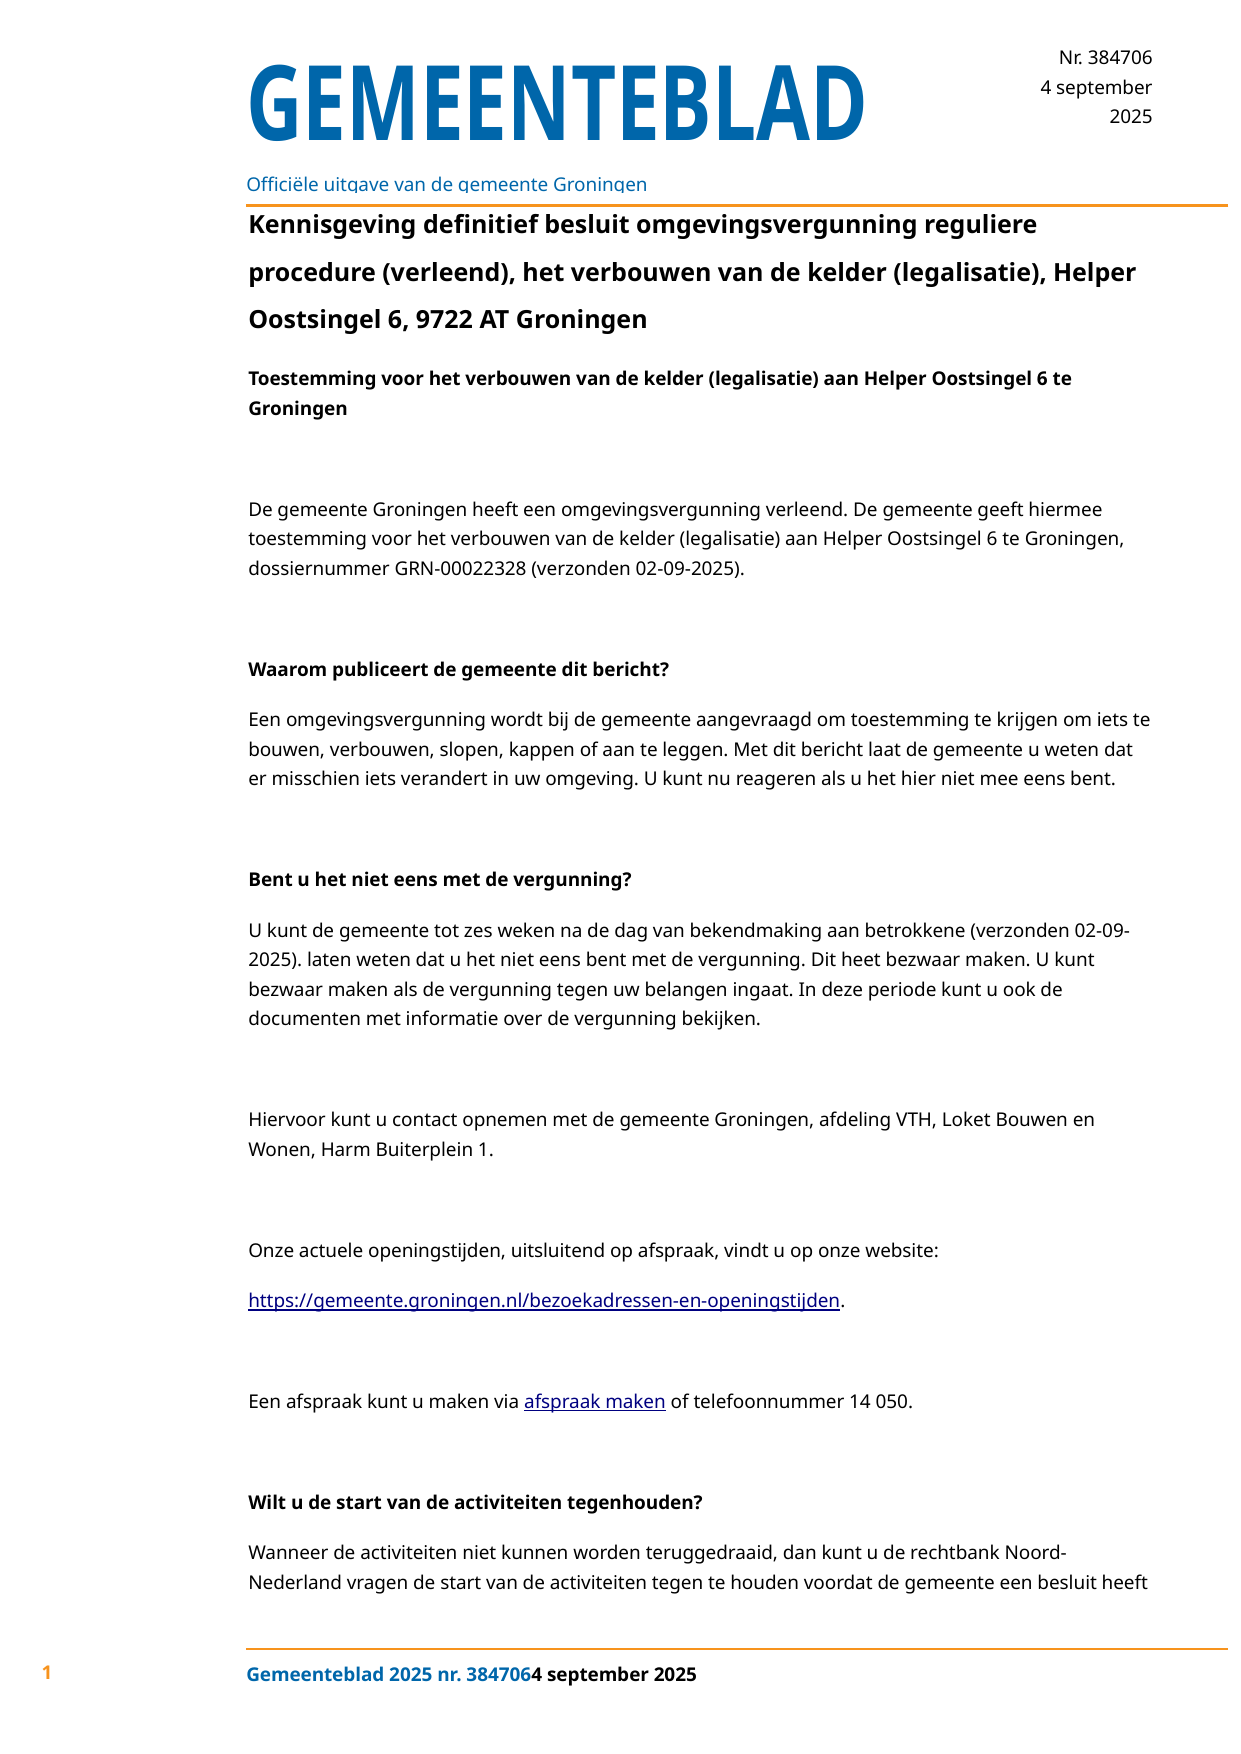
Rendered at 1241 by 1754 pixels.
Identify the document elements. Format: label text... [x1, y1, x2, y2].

text De gemeente Groningen heeft een omgevingsvergunning verleend. De gemeente geeft hiermee toestemming voor het verbouwen van de kelder (legalisatie) aan Helper Oostsingel 6 te Groningen, dossiernummer GRN-00022328 (verzonden 02-09-2025). [248, 496, 1152, 581]
text Bent u het niet eens met de vergunning? [248, 866, 1152, 892]
text https://gemeente.groningen.nl/bezoekadressen-en-openingstijden. [248, 1287, 1152, 1313]
text Een afspraak kunt u maken via afspraak maken of telefoonnummer 14 050. [248, 1388, 1152, 1414]
text Waarom publiceert de gemeente dit bericht? [248, 656, 1152, 682]
picture [41, 47, 231, 172]
text U kunt de gemeente tot zes weken na de dag van bekendmaking aan betrokkene (verzonden 02-09-2025). laten weten dat u het niet eens bent met de vergunning. Dit heet bezwaar maken. U kunt bezwaar maken als de vergunning tegen uw belangen ingaat. In deze periode kunt u ook de documenten met informatie over de vergunning bekijken. [248, 917, 1152, 1031]
text Hiervoor kunt u contact opnemen met de gemeente Groningen, afdeling VTH, Loket Bouwen en Wonen, Harm Buiterplein 1. [248, 1106, 1152, 1162]
text Wanneer de activiteiten niet kunnen worden teruggedraaid, dan kunt u de rechtbank Noord-Nederland vragen de start van de activiteiten tegen te houden voordat de gemeente een besluit heeft [248, 1539, 1152, 1594]
text Toestemming voor het verbouwen van de kelder (legalisatie) aan Helper Oostsingel 6 te Groningen [248, 366, 1152, 421]
text Een omgevingsvergunning wordt bij de gemeente aangevraagd om toestemming te krijgen om iets te bouwen, verbouwen, slopen, kappen of aan te leggen. Met dit bericht laat de gemeente u weten dat er misschien iets verandert in uw omgeving. U kunt nu reageren als u het hier niet mee eens bent. [248, 706, 1152, 791]
text Onze actuele openingstijden, uitsluitend op afspraak, vindt u op onze website: [248, 1237, 1152, 1262]
text Kennisgeving definitief besluit omgevingsvergunning reguliere procedure (verleend), het verbouwen van de kelder (legalisatie), Helper Oostsingel 6, 9722 AT Groningen [248, 207, 1152, 336]
text Wilt u de start van de activiteiten tegenhouden? [248, 1489, 1152, 1514]
